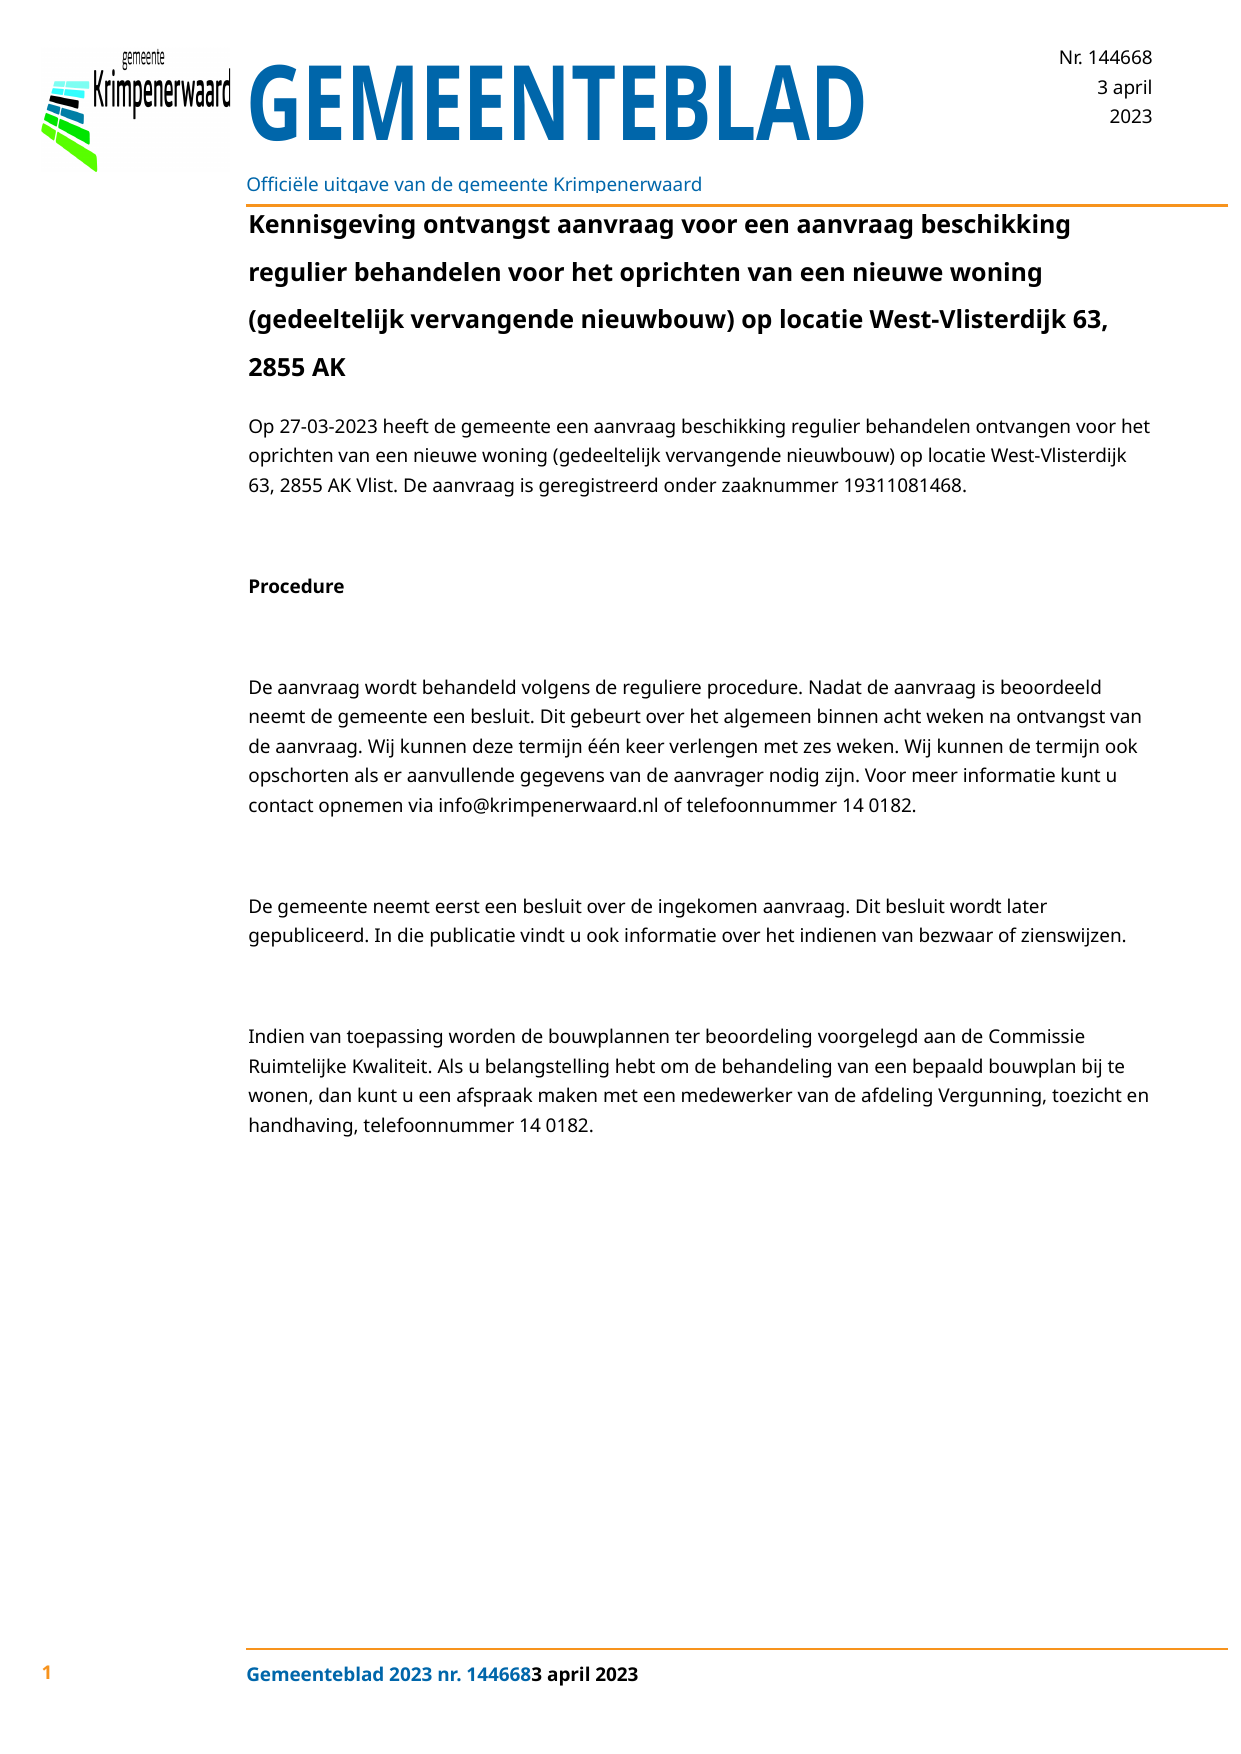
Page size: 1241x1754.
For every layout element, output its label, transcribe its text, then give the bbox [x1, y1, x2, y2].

picture [41, 47, 231, 172]
text Op 27-03-2023 heeft de gemeente een aanvraag beschikking regulier behandelen ontvangen voor het oprichten van een nieuwe woning (gedeeltelijk vervangende nieuwbouw) op locatie West-Vlisterdijk 63, 2855 AK Vlist. De aanvraag is geregistreerd onder zaaknummer 19311081468. [248, 413, 1152, 498]
text Indien van toepassing worden de bouwplannen ter beoordeling voorgelegd aan de Commissie Ruimtelijke Kwaliteit. Als u belangstelling hebt om de behandeling van een bepaald bouwplan bij te wonen, dan kunt u een afspraak maken met een medewerker van de afdeling Vergunning, toezicht en handhaving, telefoonnummer 14 0182. [248, 1023, 1152, 1138]
text Kennisgeving ontvangst aanvraag voor een aanvraag beschikking regulier behandelen voor het oprichten van een nieuwe woning (gedeeltelijk vervangende nieuwbouw) op locatie West-Vlisterdijk 63, 2855 AK [248, 207, 1152, 384]
text Procedure [248, 573, 1152, 599]
text De gemeente neemt eerst een besluit over de ingekomen aanvraag. Dit besluit wordt later gepubliceerd. In die publicatie vindt u ook informatie over het indienen van bezwaar of zienswijzen. [248, 893, 1152, 948]
text De aanvraag wordt behandeld volgens de reguliere procedure. Nadat de aanvraag is beoordeeld neemt de gemeente een besluit. Dit gebeurt over het algemeen binnen acht weken na ontvangst van de aanvraag. Wij kunnen deze termijn één keer verlengen met zes weken. Wij kunnen de termijn ook opschorten als er aanvullende gegevens van de aanvrager nodig zijn. Voor meer informatie kunt u contact opnemen via info@krimpenerwaard.nl of telefoonnummer 14 0182. [248, 674, 1152, 818]
